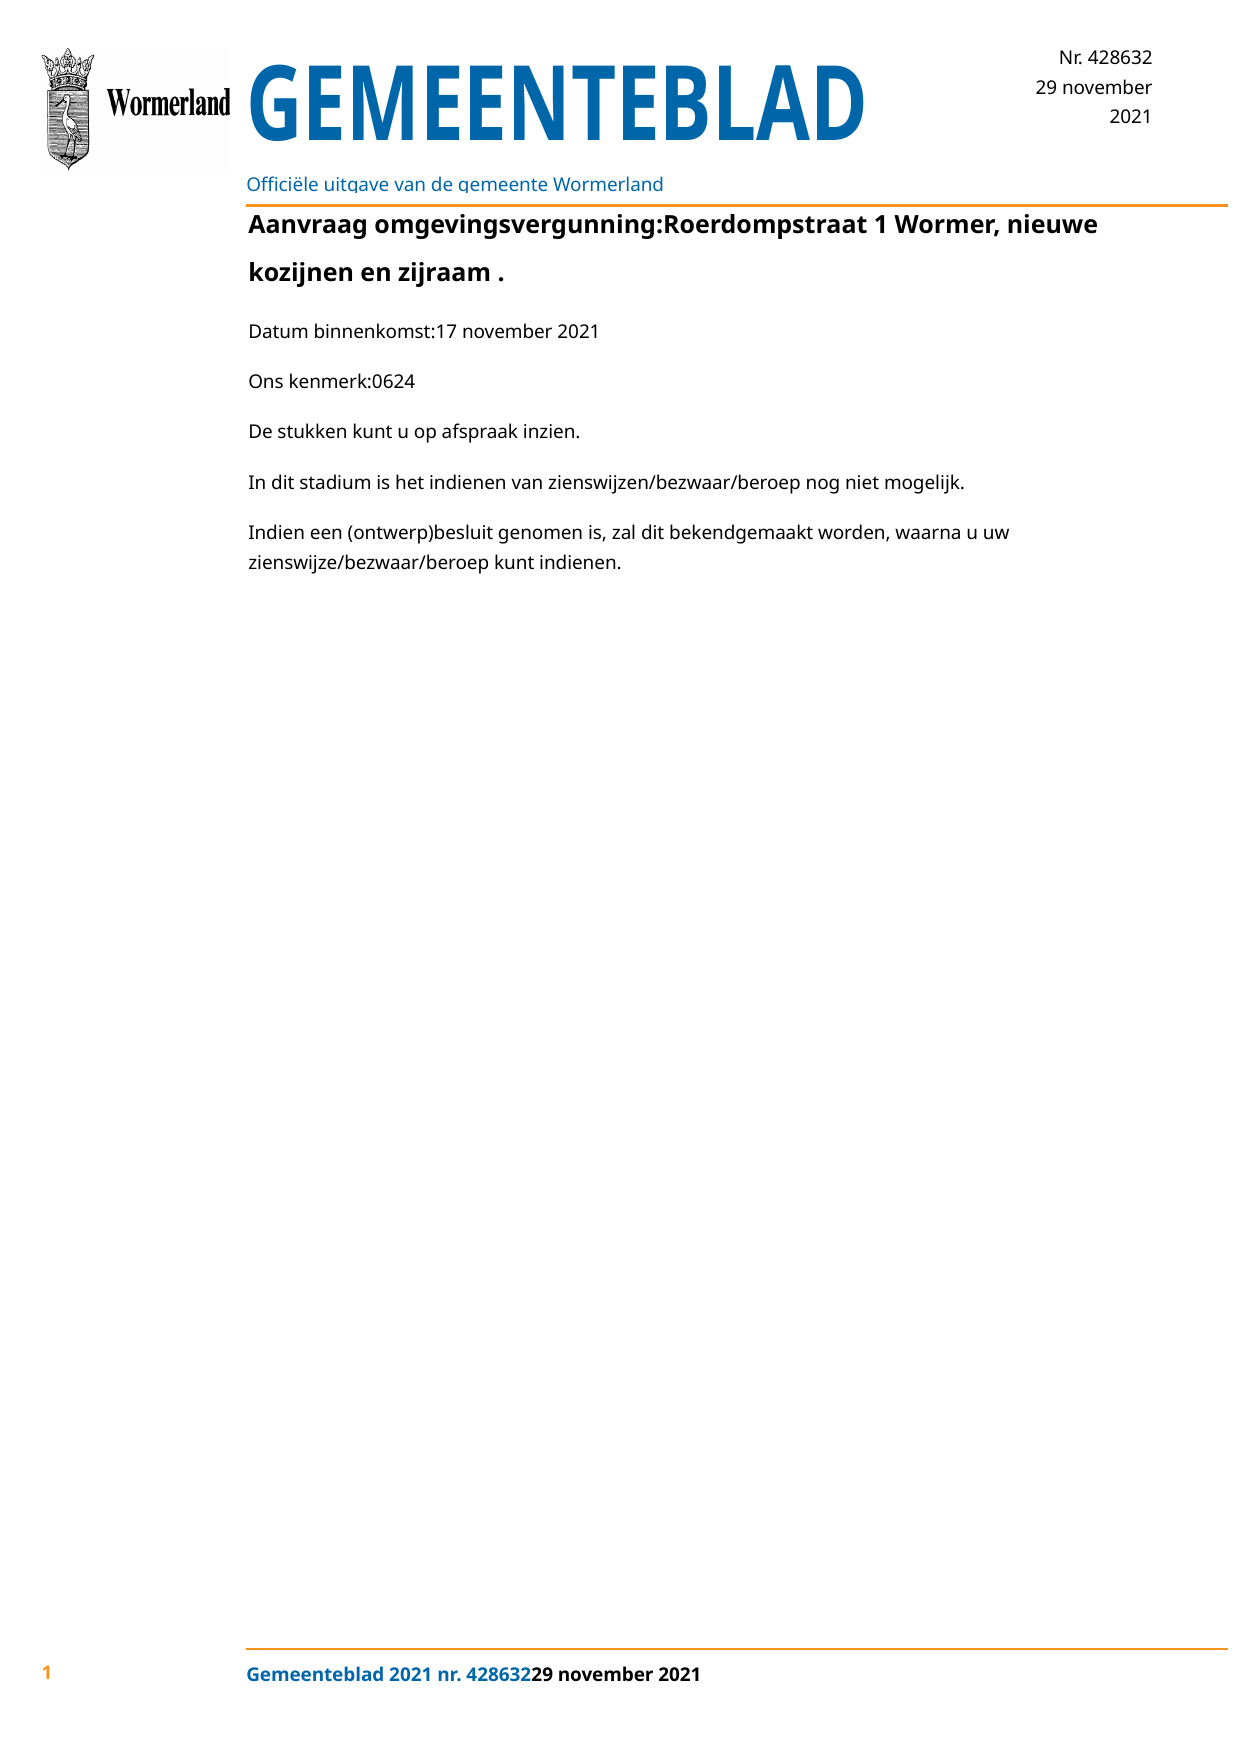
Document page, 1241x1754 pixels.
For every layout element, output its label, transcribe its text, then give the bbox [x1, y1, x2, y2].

text De stukken kunt u op afspraak inzien. [248, 419, 1152, 444]
text Indien een (ontwerp)besluit genomen is, zal dit bekendgemaakt worden, waarna u uw zienswijze/bezwaar/beroep kunt indienen. [248, 519, 1152, 575]
text In dit stadium is het indienen van zienswijzen/bezwaar/beroep nog niet mogelijk. [248, 469, 1152, 495]
picture [41, 47, 231, 172]
text Ons kenmerk:0624 [248, 368, 1152, 394]
text Aanvraag omgevingsvergunning:Roerdompstraat 1 Wormer, nieuwe kozijnen en zijraam . [248, 207, 1152, 288]
text Datum binnenkomst:17 november 2021 [248, 318, 1152, 344]
